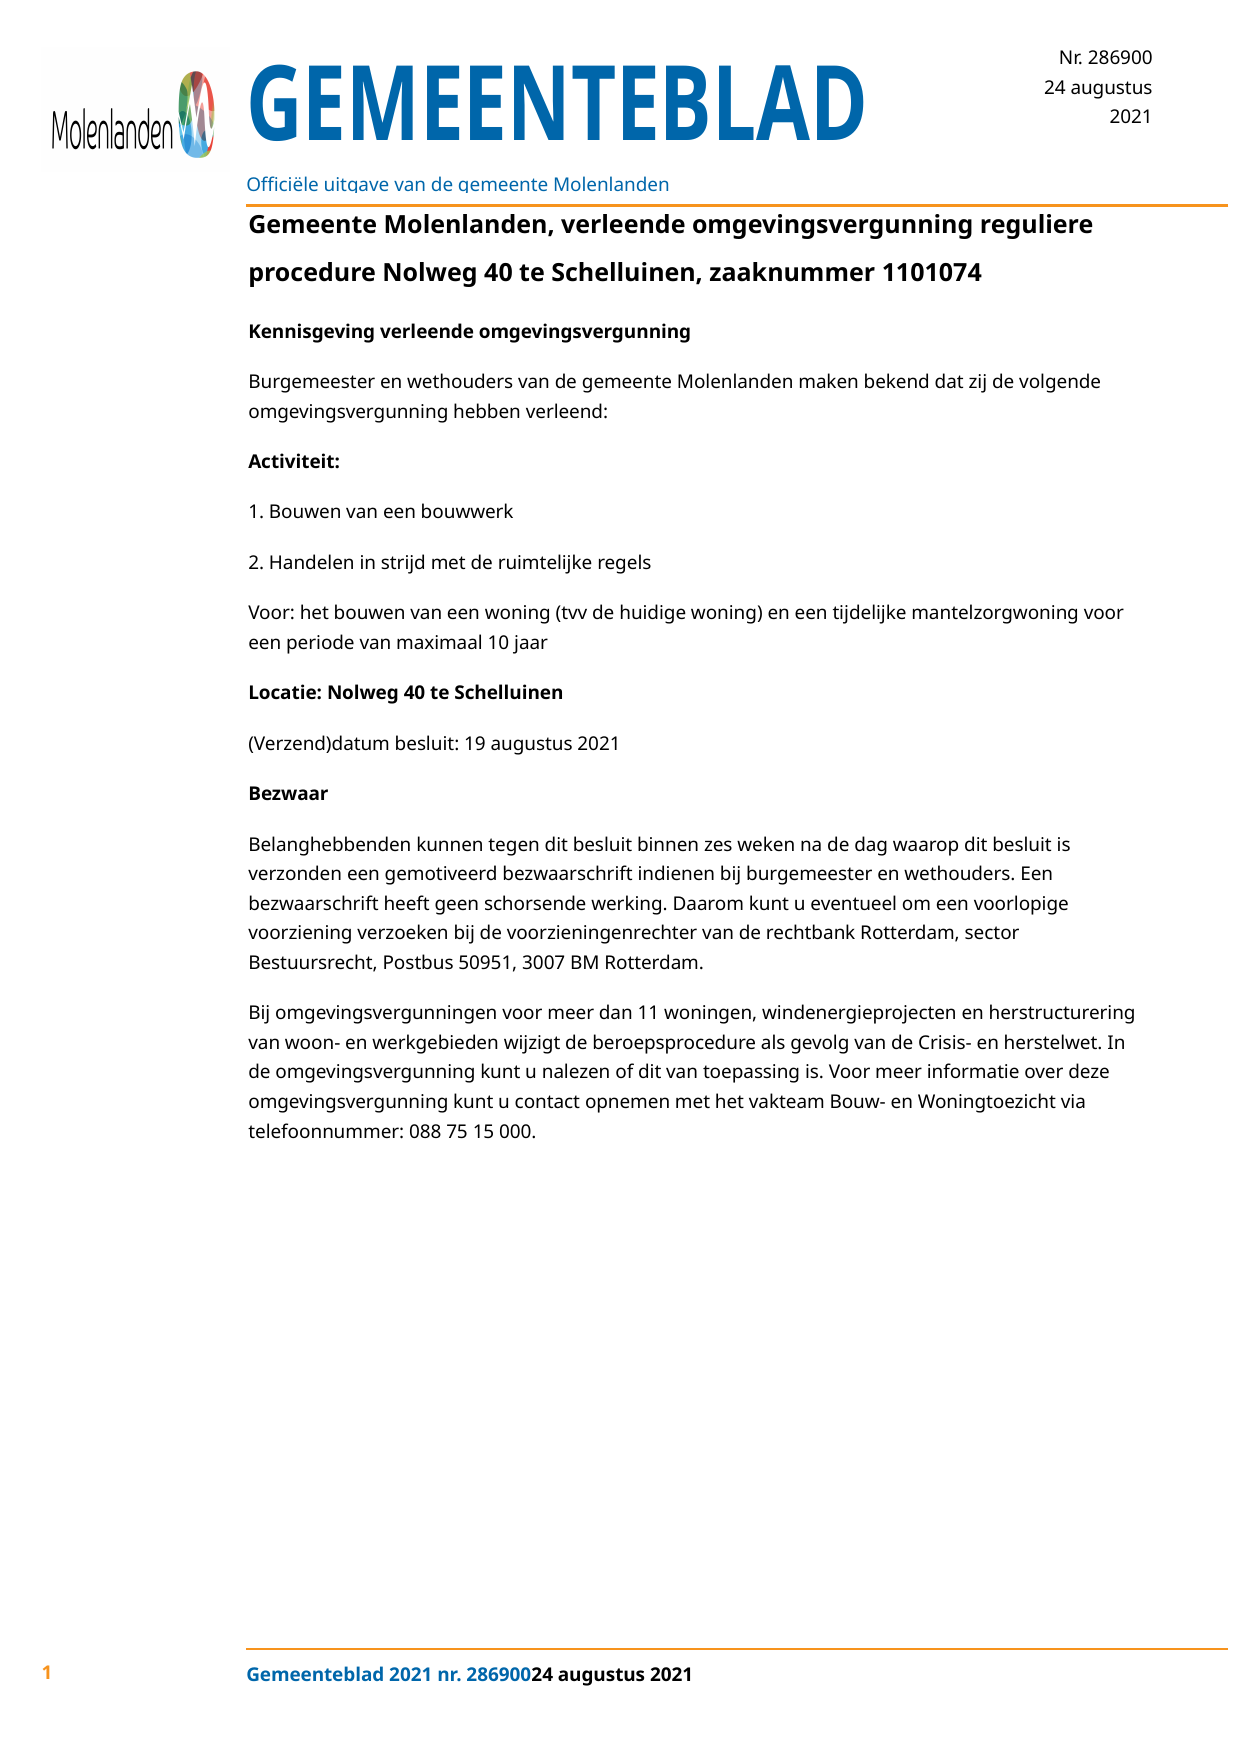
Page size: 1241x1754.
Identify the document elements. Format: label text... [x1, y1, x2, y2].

text Voor: het bouwen van een woning (tvv de huidige woning) en een tijdelijke mantelzorgwoning voor een periode van maximaal 10 jaar [248, 599, 1152, 655]
text Burgemeester en wethouders van de gemeente Molenlanden maken bekend dat zij de volgende omgevingsvergunning hebben verleend: [248, 368, 1152, 424]
text Belanghebbenden kunnen tegen dit besluit binnen zes weken na de dag waarop dit besluit is verzonden een gemotiveerd bezwaarschrift indienen bij burgemeester en wethouders. Een bezwaarschrift heeft geen schorsende werking. Daarom kunt u eventueel om een voorlopige voorziening verzoeken bij de voorzieningenrechter van de rechtbank Rotterdam, sector Bestuursrecht, Postbus 50951, 3007 BM Rotterdam. [248, 831, 1152, 975]
text (Verzend)datum besluit: 19 augustus 2021 [248, 730, 1152, 756]
text Bij omgevingsvergunningen voor meer dan 11 woningen, windenergieprojecten en herstructurering van woon- en werkgebieden wijzigt de beroepsprocedure als gevolg van de Crisis- en herstelwet. In de omgevingsvergunning kunt u nalezen of dit van toepassing is. Voor meer informatie over deze omgevingsvergunning kunt u contact opnemen met het vakteam Bouw- en Woningtoezicht via telefoonnummer: 088 75 15 000. [248, 999, 1152, 1144]
text Kennisgeving verleende omgevingsvergunning [248, 318, 1152, 344]
text 2. Handelen in strijd met de ruimtelijke regels [248, 549, 1152, 575]
text Gemeente Molenlanden, verleende omgevingsvergunning reguliere procedure Nolweg 40 te Schelluinen, zaaknummer 1101074 [248, 207, 1152, 288]
text 1. Bouwen van een bouwwerk [248, 499, 1152, 524]
picture [41, 47, 231, 172]
text Activiteit: [248, 448, 1152, 474]
text Bezwaar [248, 780, 1152, 806]
text Locatie: Nolweg 40 te Schelluinen [248, 679, 1152, 705]
